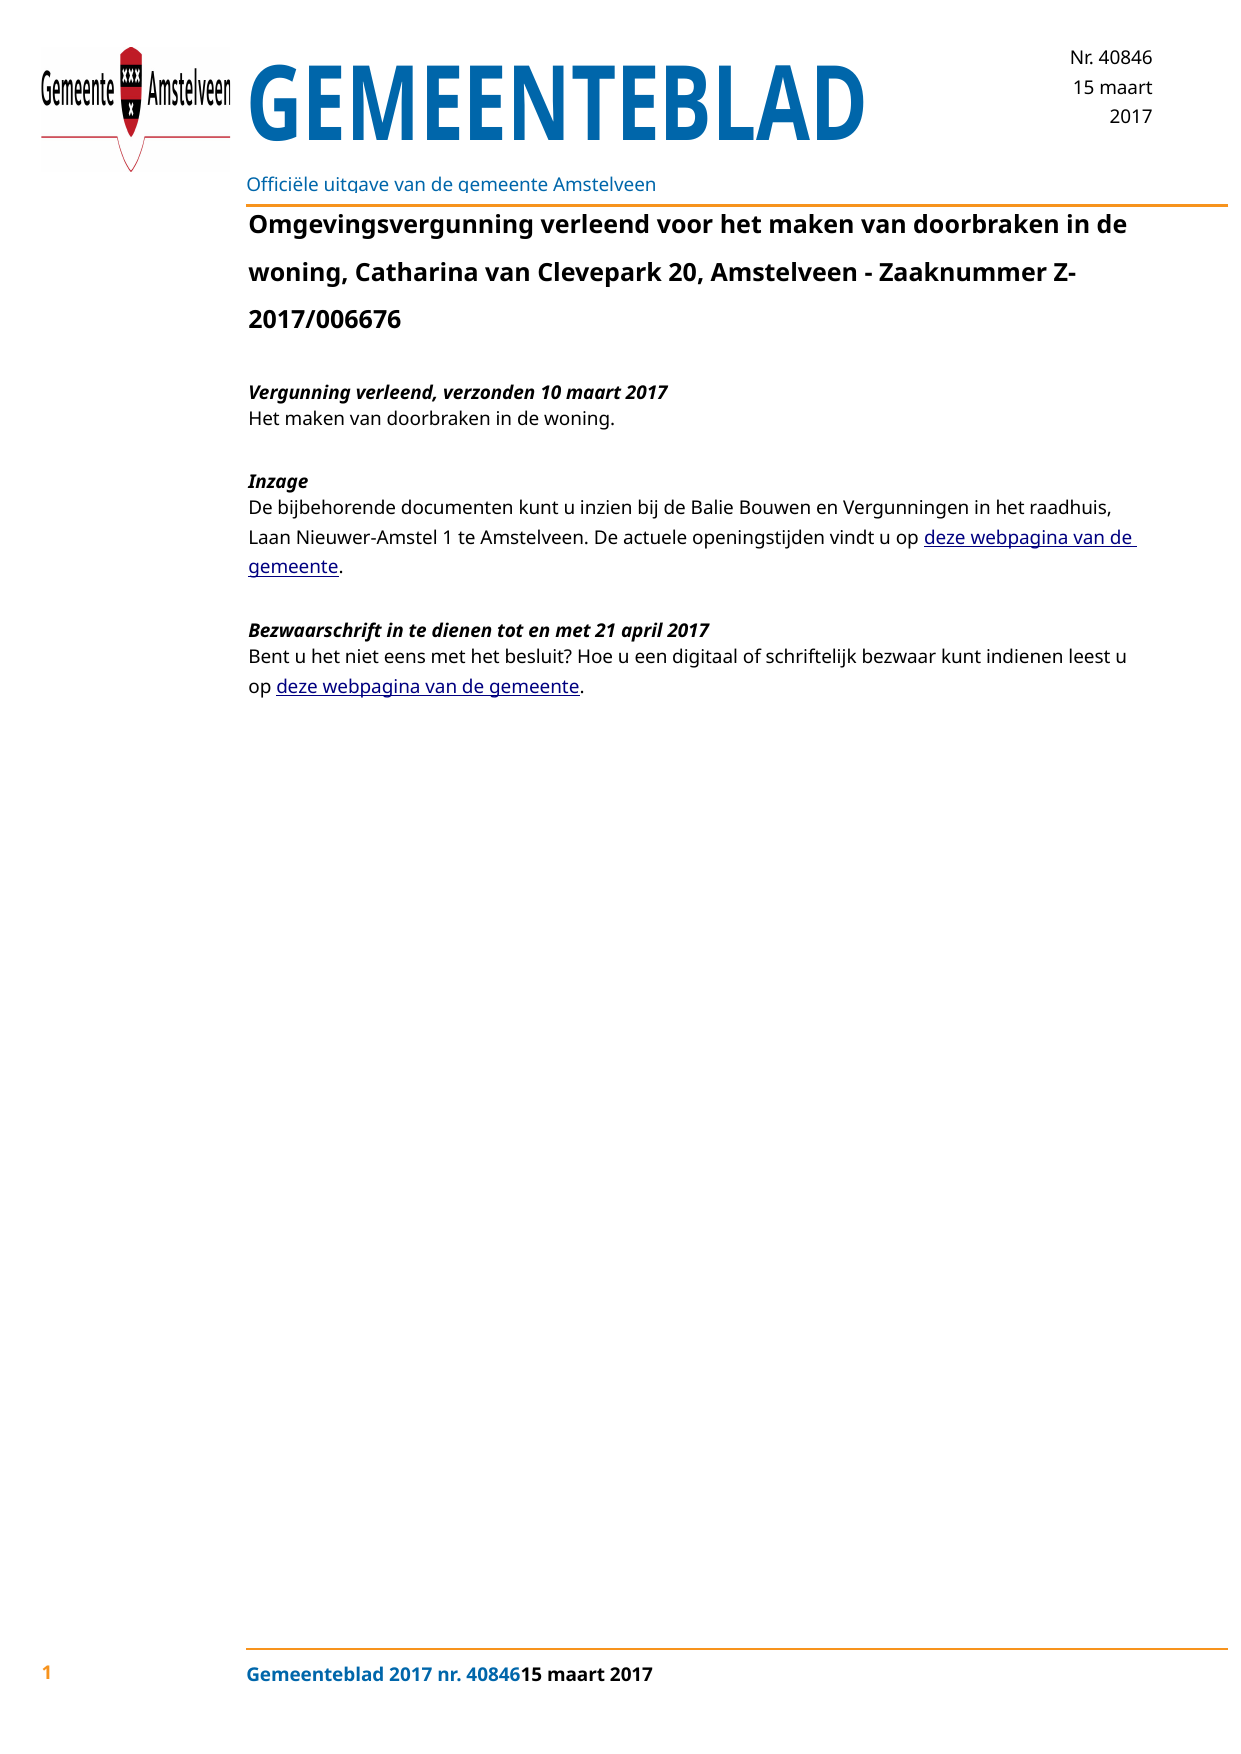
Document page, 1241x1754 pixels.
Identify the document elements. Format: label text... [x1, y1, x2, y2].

text De bijbehorende documenten kunt u inzien bij de Balie Bouwen en Vergunningen in het raadhuis, Laan Nieuwer-Amstel 1 te Amstelveen. De actuele openingstijden vindt u op deze webpagina van de gemeente. [248, 494, 1152, 579]
text Bezwaarschrift in te dienen tot en met 21 april 2017 [248, 618, 1152, 643]
text Inzage [248, 469, 1152, 494]
text Omgevingsvergunning verleend voor het maken van doorbraken in de woning, Catharina van Clevepark 20, Amstelveen - Zaaknummer Z-2017/006676 [248, 207, 1152, 336]
text Het maken van doorbraken in de woning. [248, 405, 1152, 431]
text Bent u het niet eens met het besluit? Hoe u een digitaal of schriftelijk bezwaar kunt indienen leest u op deze webpagina van de gemeente. [248, 643, 1152, 699]
picture [41, 47, 231, 172]
text Vergunning verleend, verzonden 10 maart 2017 [248, 379, 1152, 405]
